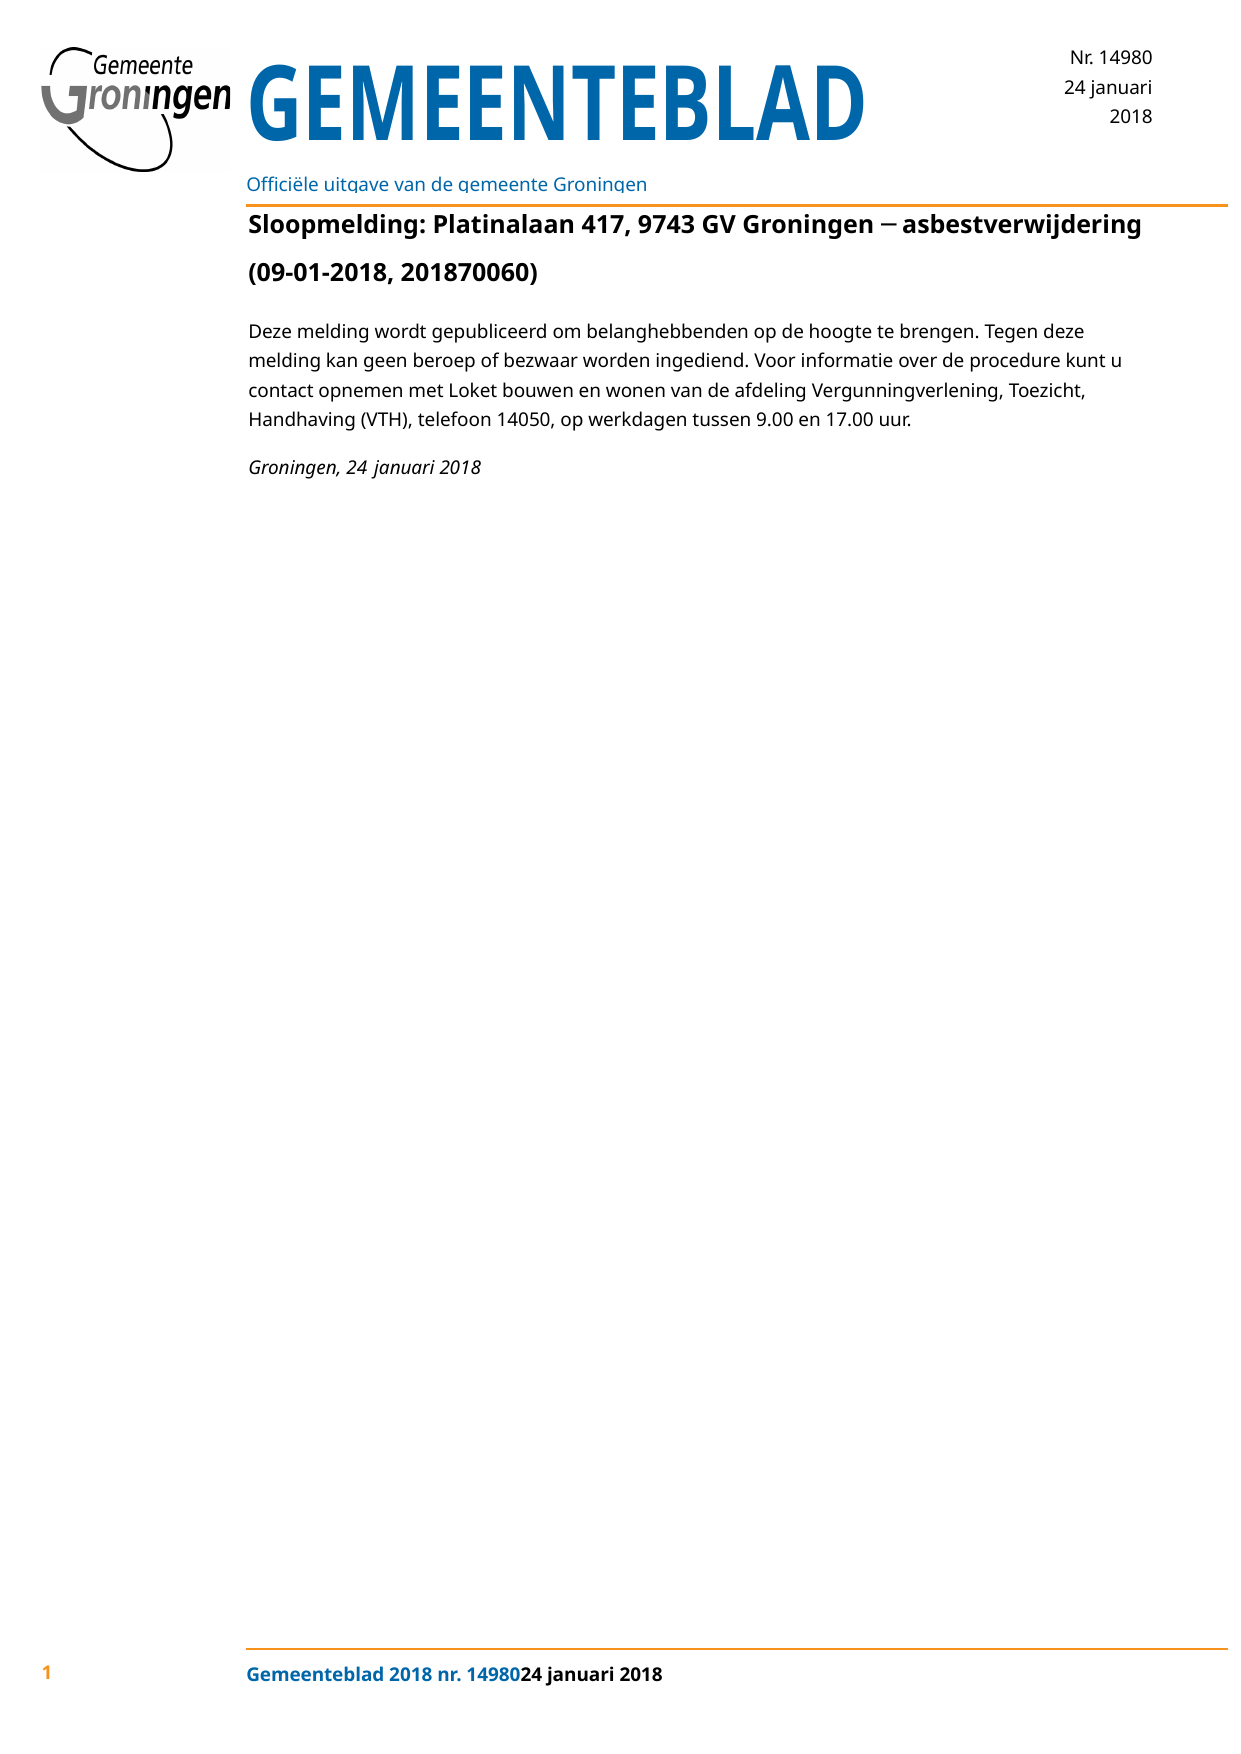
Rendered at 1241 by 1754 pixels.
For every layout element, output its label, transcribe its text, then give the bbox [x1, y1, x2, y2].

text Sloopmelding: Platinalaan 417, 9743 GV Groningen ─ asbestverwijdering (09-01-2018, 201870060) [248, 207, 1152, 288]
text Deze melding wordt gepubliceerd om belanghebbenden op de hoogte te brengen. Tegen deze melding kan geen beroep of bezwaar worden ingediend. Voor informatie over de procedure kunt u contact opnemen met Loket bouwen en wonen van de afdeling Vergunningverlening, Toezicht, Handhaving (VTH), telefoon 14050, op werkdagen tussen 9.00 en 17.00 uur. [248, 318, 1152, 432]
text Groningen, 24 januari 2018 [248, 454, 1152, 480]
picture [41, 47, 231, 172]
